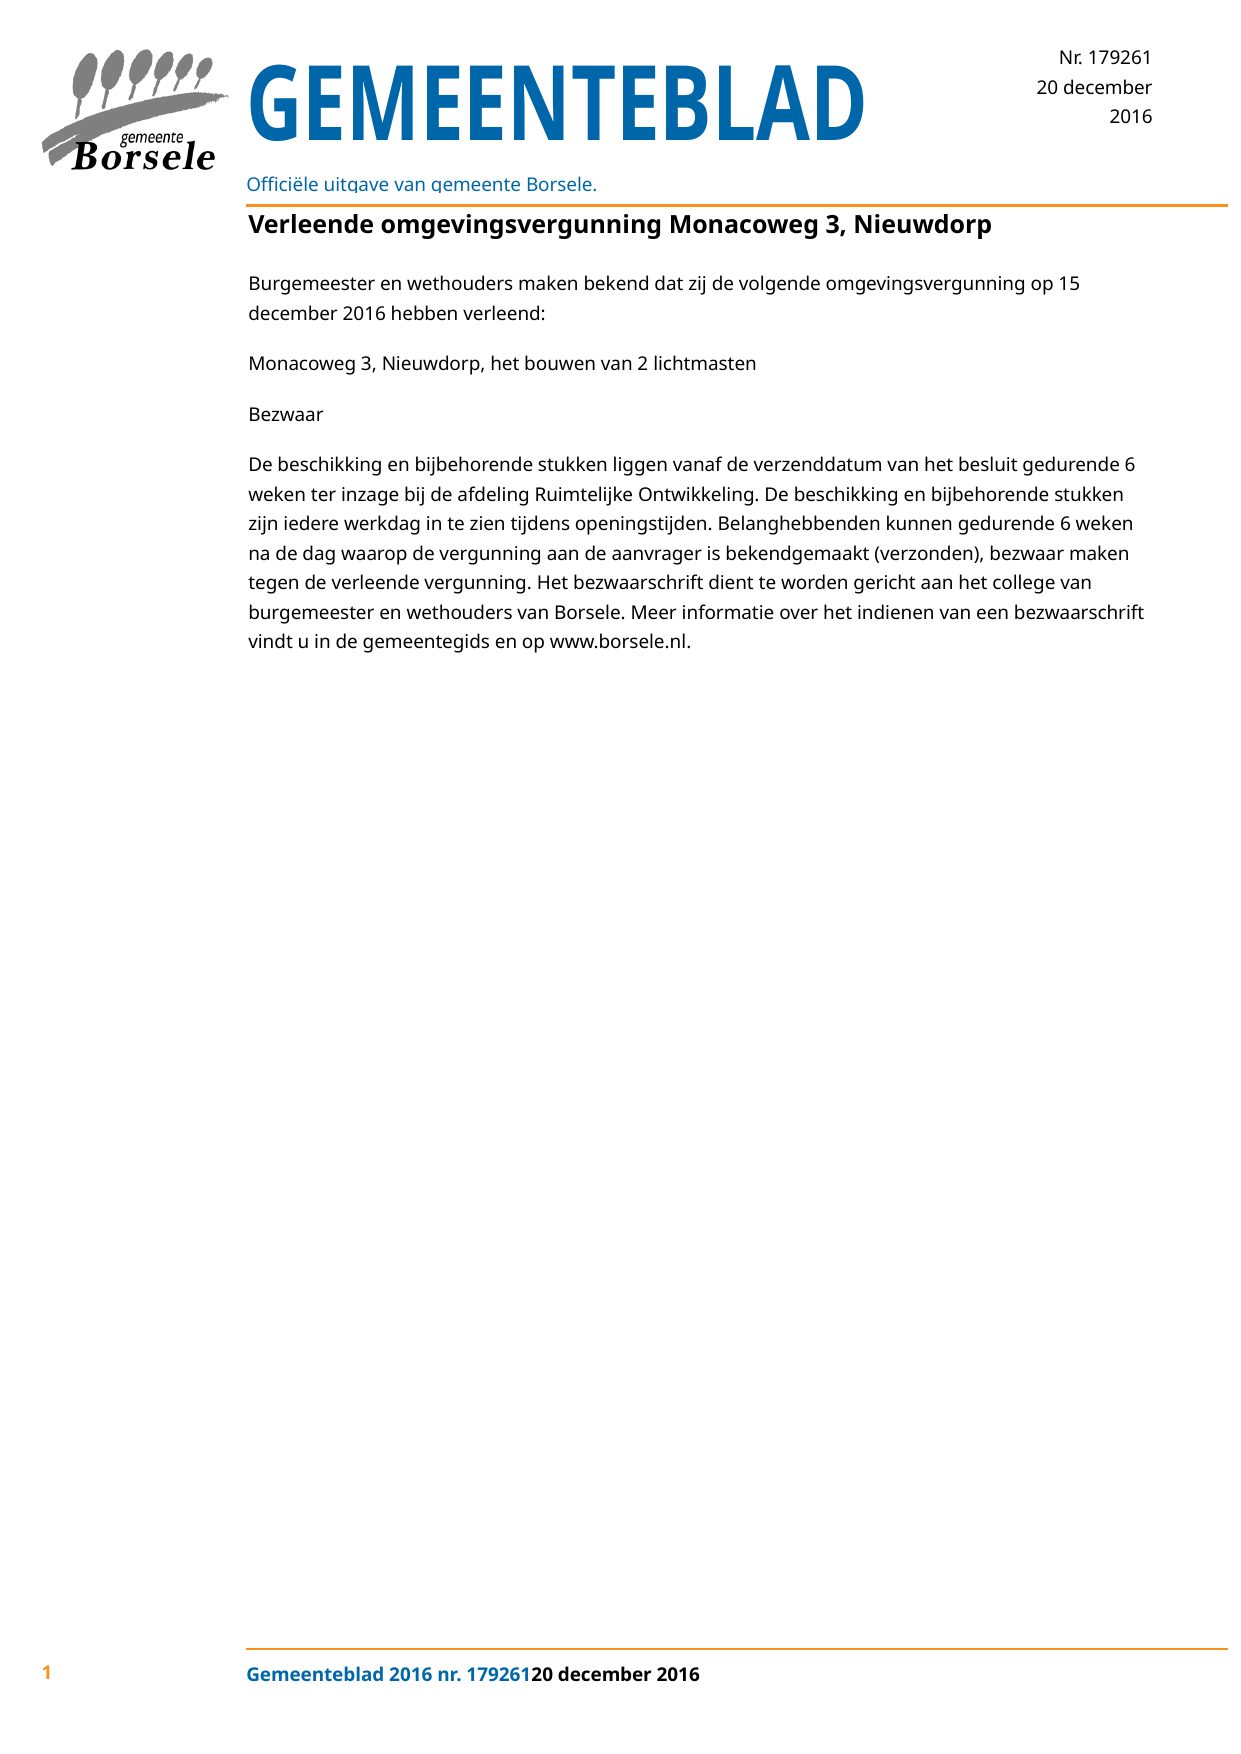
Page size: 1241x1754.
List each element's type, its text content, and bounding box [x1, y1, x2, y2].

text Bezwaar [248, 401, 1152, 426]
text Verleende omgevingsvergunning Monacoweg 3, Nieuwdorp [248, 207, 1152, 241]
text Burgemeester en wethouders maken bekend dat zij de volgende omgevingsvergunning op 15 december 2016 hebben verleend: [248, 270, 1152, 326]
text De beschikking en bijbehorende stukken liggen vanaf de verzenddatum van het besluit gedurende 6 weken ter inzage bij de afdeling Ruimtelijke Ontwikkeling. De beschikking en bijbehorende stukken zijn iedere werkdag in te zien tijdens openingstijden. Belanghebbenden kunnen gedurende 6 weken na de dag waarop de vergunning aan de aanvrager is bekendgemaakt (verzonden), bezwaar maken tegen de verleende vergunning. Het bezwaarschrift dient te worden gericht aan het college van burgemeester en wethouders van Borsele. Meer informatie over het indienen van een bezwaarschrift vindt u in de gemeentegids en op www.borsele.nl. [248, 451, 1152, 654]
picture [41, 47, 231, 172]
text Monacoweg 3, Nieuwdorp, het bouwen van 2 lichtmasten [248, 350, 1152, 376]
